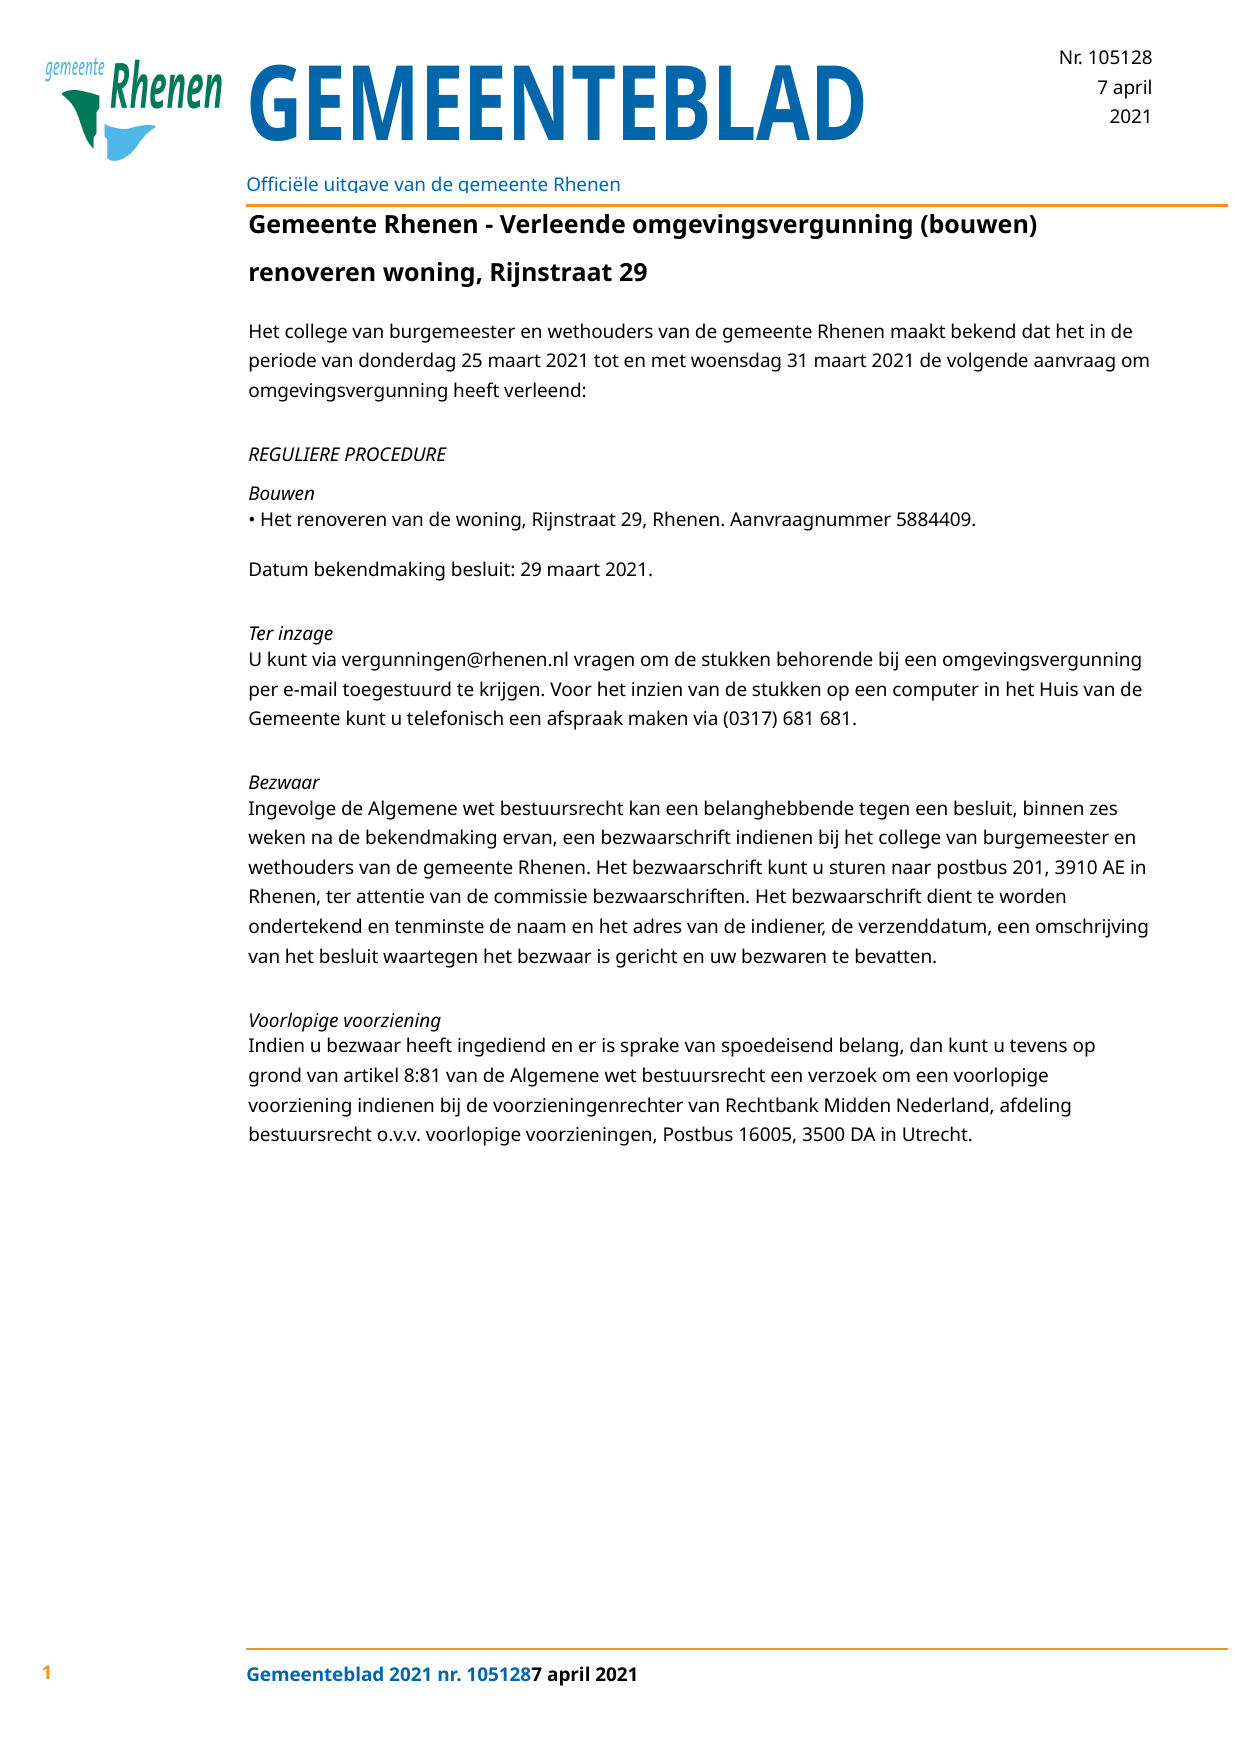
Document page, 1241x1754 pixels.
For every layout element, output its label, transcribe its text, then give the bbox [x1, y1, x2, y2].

text Het college van burgemeester en wethouders van de gemeente Rhenen maakt bekend dat het in de periode van donderdag 25 maart 2021 tot en met woensdag 31 maart 2021 de volgende aanvraag om omgevingsvergunning heeft verleend: [248, 318, 1152, 403]
text Datum bekendmaking besluit: 29 maart 2021. [248, 556, 1152, 582]
text Gemeente Rhenen - Verleende omgevingsvergunning (bouwen) renoveren woning, Rijnstraat 29 [248, 207, 1152, 288]
text Bouwen [248, 480, 1152, 506]
text Voorlopige voorziening [248, 1007, 1152, 1033]
text Ingevolge de Algemene wet bestuursrecht kan een belanghebbende tegen een besluit, binnen zes weken na de bekendmaking ervan, een bezwaarschrift indienen bij het college van burgemeester en wethouders van de gemeente Rhenen. Het bezwaarschrift kunt u sturen naar postbus 201, 3910 AE in Rhenen, ter attentie van de commissie bezwaarschriften. Het bezwaarschrift dient te worden ondertekend en tenminste de naam en het adres van de indiener, de verzenddatum, een omschrijving van het besluit waartegen het bezwaar is gericht en uw bezwaren te bevatten. [248, 795, 1152, 969]
text Bezwaar [248, 769, 1152, 795]
text Ter inzage [248, 620, 1152, 646]
text REGULIERE PROCEDURE [248, 441, 1152, 467]
text U kunt via vergunningen@rhenen.nl vragen om de stukken behorende bij een omgevingsvergunning per e-mail toegestuurd te krijgen. Voor het inzien van de stukken op een computer in het Huis van de Gemeente kunt u telefonisch een afspraak maken via (0317) 681 681. [248, 646, 1152, 731]
text • Het renoveren van de woning, Rijnstraat 29, Rhenen. Aanvraagnummer 5884409. [248, 506, 1152, 532]
picture [41, 47, 231, 172]
text Indien u bezwaar heeft ingediend en er is sprake van spoedeisend belang, dan kunt u tevens op grond van artikel 8:81 van de Algemene wet bestuursrecht een verzoek om een voorlopige voorziening indienen bij de voorzieningenrechter van Rechtbank Midden Nederland, afdeling bestuursrecht o.v.v. voorlopige voorzieningen, Postbus 16005, 3500 DA in Utrecht. [248, 1033, 1152, 1147]
